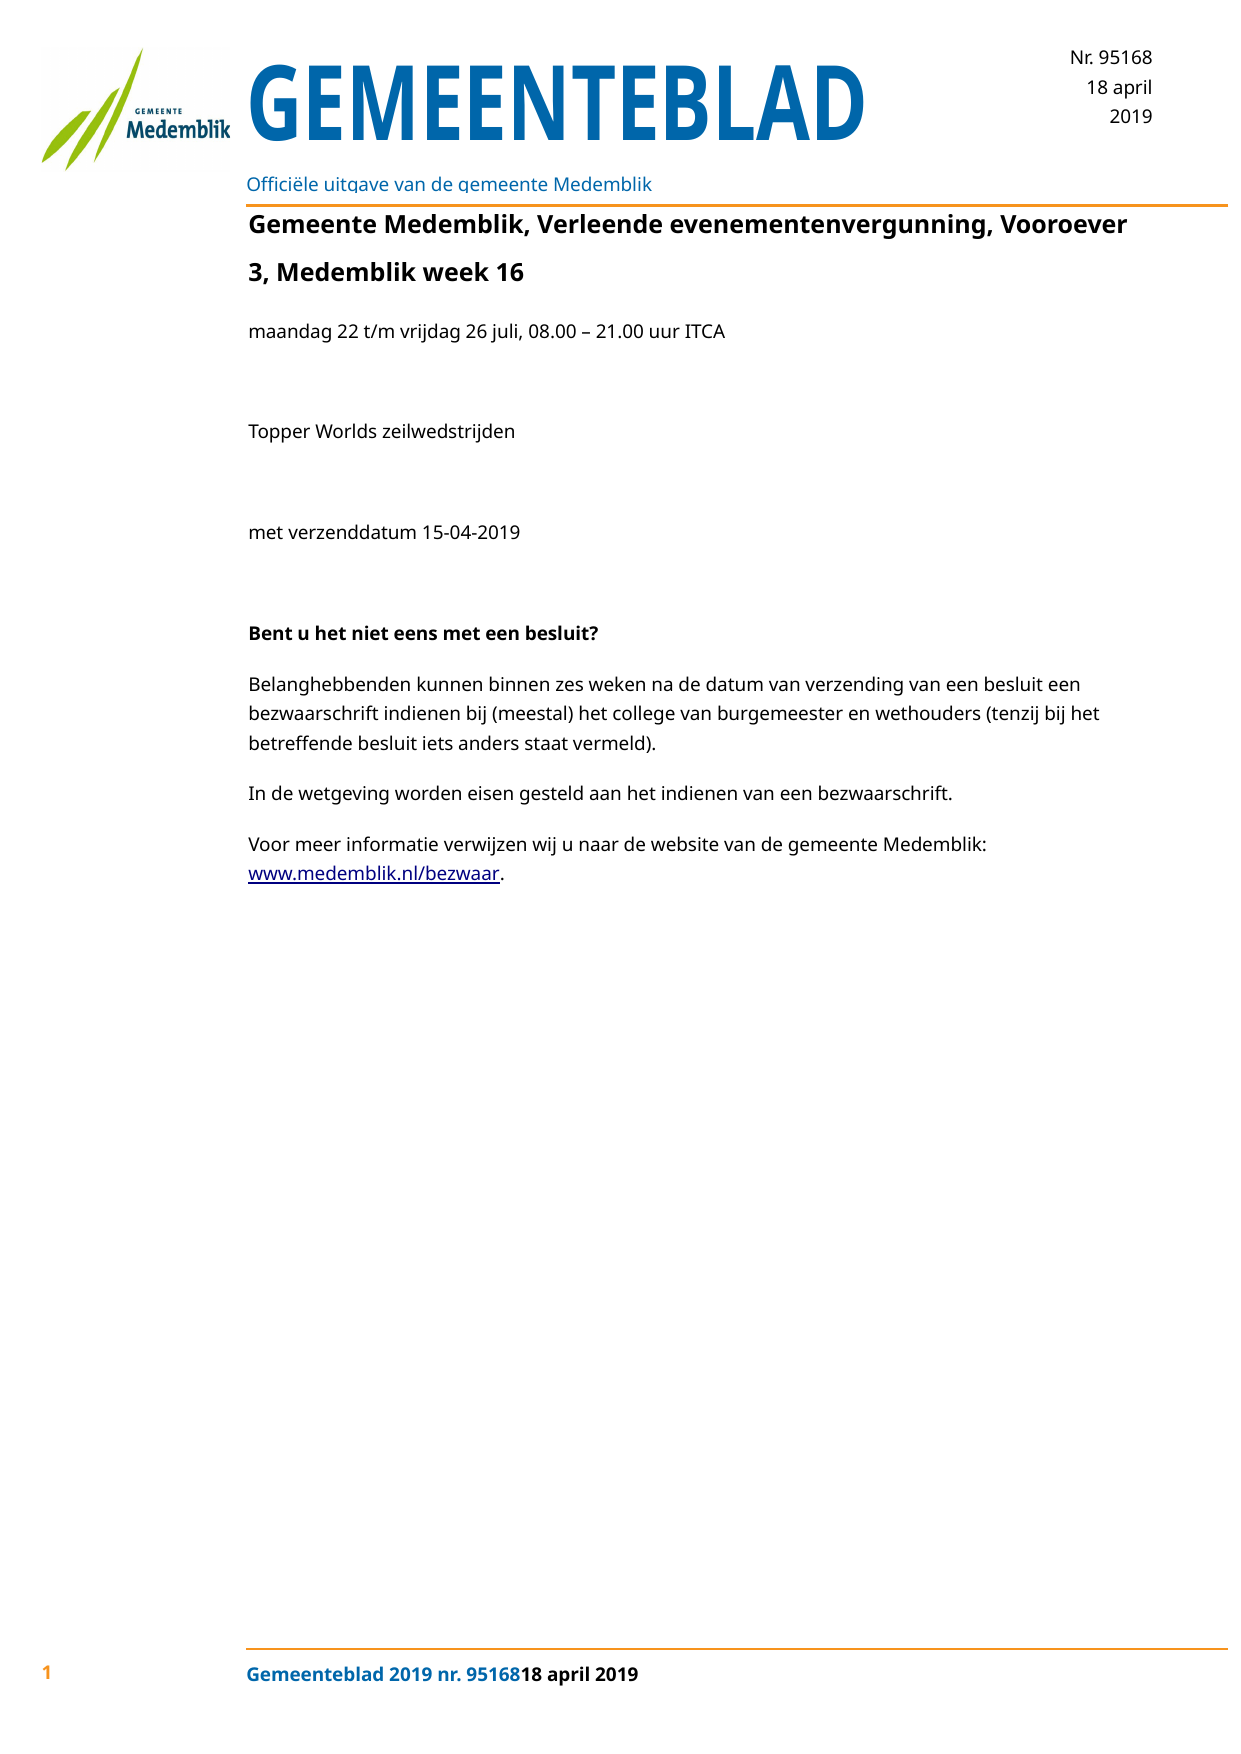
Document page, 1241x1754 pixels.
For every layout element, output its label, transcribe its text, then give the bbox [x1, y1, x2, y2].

picture [41, 47, 231, 172]
text Bent u het niet eens met een besluit? [248, 620, 1152, 646]
text maandag 22 t/m vrijdag 26 juli, 08.00 – 21.00 uur ITCA [248, 318, 1152, 344]
text In de wetgeving worden eisen gesteld aan het indienen van een bezwaarschrift. [248, 780, 1152, 806]
text Gemeente Medemblik, Verleende evenementenvergunning, Vooroever 3, Medemblik week 16 [248, 207, 1152, 288]
text Belanghebbenden kunnen binnen zes weken na de datum van verzending van een besluit een bezwaarschrift indienen bij (meestal) het college van burgemeester en wethouders (tenzij bij het betreffende besluit iets anders staat vermeld). [248, 671, 1152, 756]
text met verzenddatum 15-04-2019 [248, 519, 1152, 545]
text Topper Worlds zeilwedstrijden [248, 419, 1152, 444]
text Voor meer informatie verwijzen wij u naar de website van de gemeente Medemblik: www.medemblik.nl/bezwaar. [248, 831, 1152, 886]
